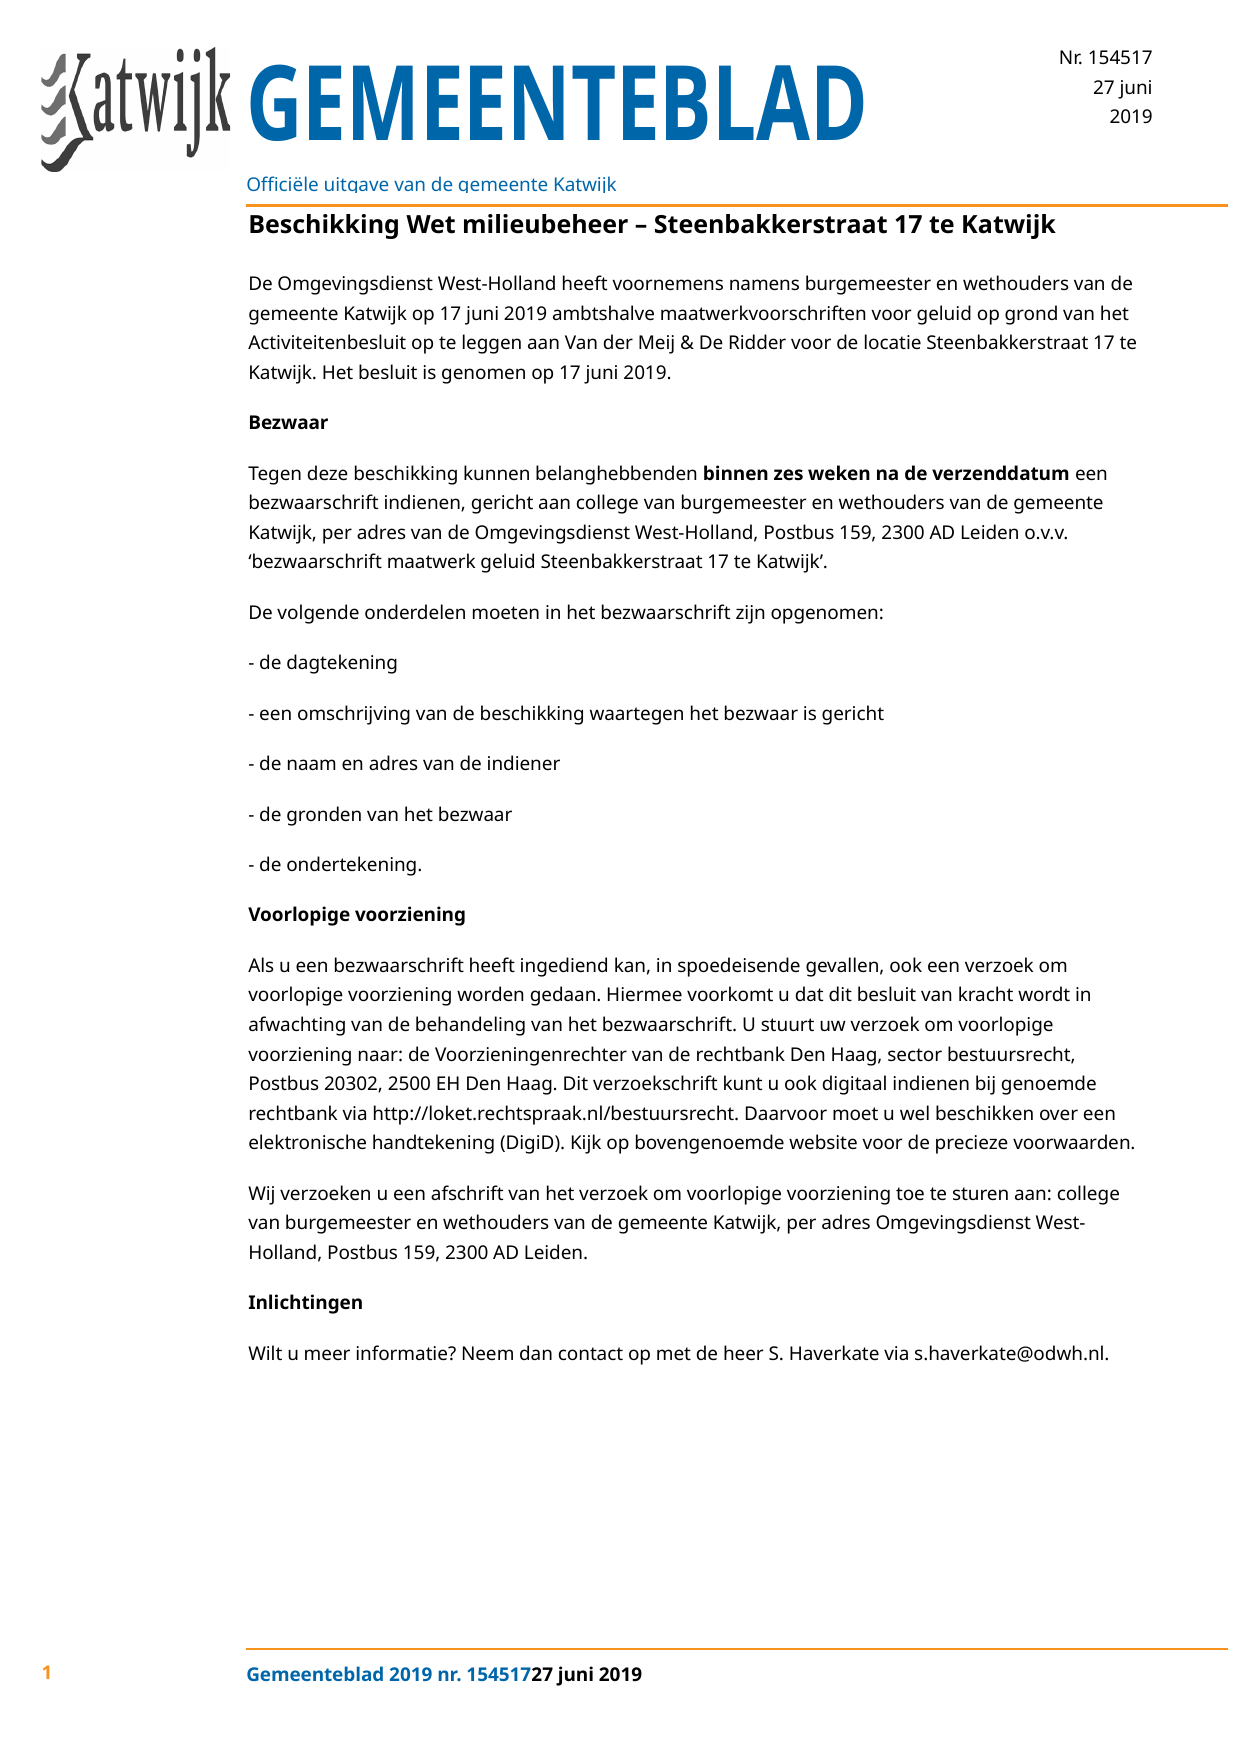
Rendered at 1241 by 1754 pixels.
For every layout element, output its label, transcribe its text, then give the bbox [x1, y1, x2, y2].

text Voorlopige voorziening [248, 902, 1152, 927]
text - de dagtekening [248, 649, 1152, 675]
text Beschikking Wet milieubeheer – Steenbakkerstraat 17 te Katwijk [248, 207, 1152, 241]
text Tegen deze beschikking kunnen belanghebbenden binnen zes weken na de verzenddatum een bezwaarschrift indienen, gericht aan college van burgemeester en wethouders van de gemeente Katwijk, per adres van de Omgevingsdienst West-Holland, Postbus 159, 2300 AD Leiden o.v.v. ‘bezwaarschrift maatwerk geluid Steenbakkerstraat 17 te Katwijk’. [248, 460, 1152, 574]
text - de ondertekening. [248, 851, 1152, 877]
text Als u een bezwaarschrift heeft ingediend kan, in spoedeisende gevallen, ook een verzoek om voorlopige voorziening worden gedaan. Hiermee voorkomt u dat dit besluit van kracht wordt in afwachting van de behandeling van het bezwaarschrift. U stuurt uw verzoek om voorlopige voorziening naar: de Voorzieningenrechter van de rechtbank Den Haag, sector bestuursrecht, Postbus 20302, 2500 EH Den Haag. Dit verzoekschrift kunt u ook digitaal indienen bij genoemde rechtbank via http://loket.rechtspraak.nl/bestuursrecht. Daarvoor moet u wel beschikken over een elektronische handtekening (DigiD). Kijk op bovengenoemde website voor de precieze voorwaarden. [248, 952, 1152, 1155]
text De Omgevingsdienst West-Holland heeft voornemens namens burgemeester en wethouders van de gemeente Katwijk op 17 juni 2019 ambtshalve maatwerkvoorschriften voor geluid op grond van het Activiteitenbesluit op te leggen aan Van der Meij & De Ridder voor de locatie Steenbakkerstraat 17 te Katwijk. Het besluit is genomen op 17 juni 2019. [248, 270, 1152, 385]
text - de gronden van het bezwaar [248, 801, 1152, 826]
text Wij verzoeken u een afschrift van het verzoek om voorlopige voorziening toe te sturen aan: college van burgemeester en wethouders van de gemeente Katwijk, per adres Omgevingsdienst West-Holland, Postbus 159, 2300 AD Leiden. [248, 1180, 1152, 1265]
text - de naam en adres van de indiener [248, 750, 1152, 776]
text Inlichtingen [248, 1289, 1152, 1315]
text Bezwaar [248, 409, 1152, 435]
text De volgende onderdelen moeten in het bezwaarschrift zijn opgenomen: [248, 599, 1152, 625]
picture [41, 47, 231, 172]
text Wilt u meer informatie? Neem dan contact op met de heer S. Haverkate via s.haverkate@odwh.nl. [248, 1340, 1152, 1366]
text - een omschrijving van de beschikking waartegen het bezwaar is gericht [248, 700, 1152, 726]
